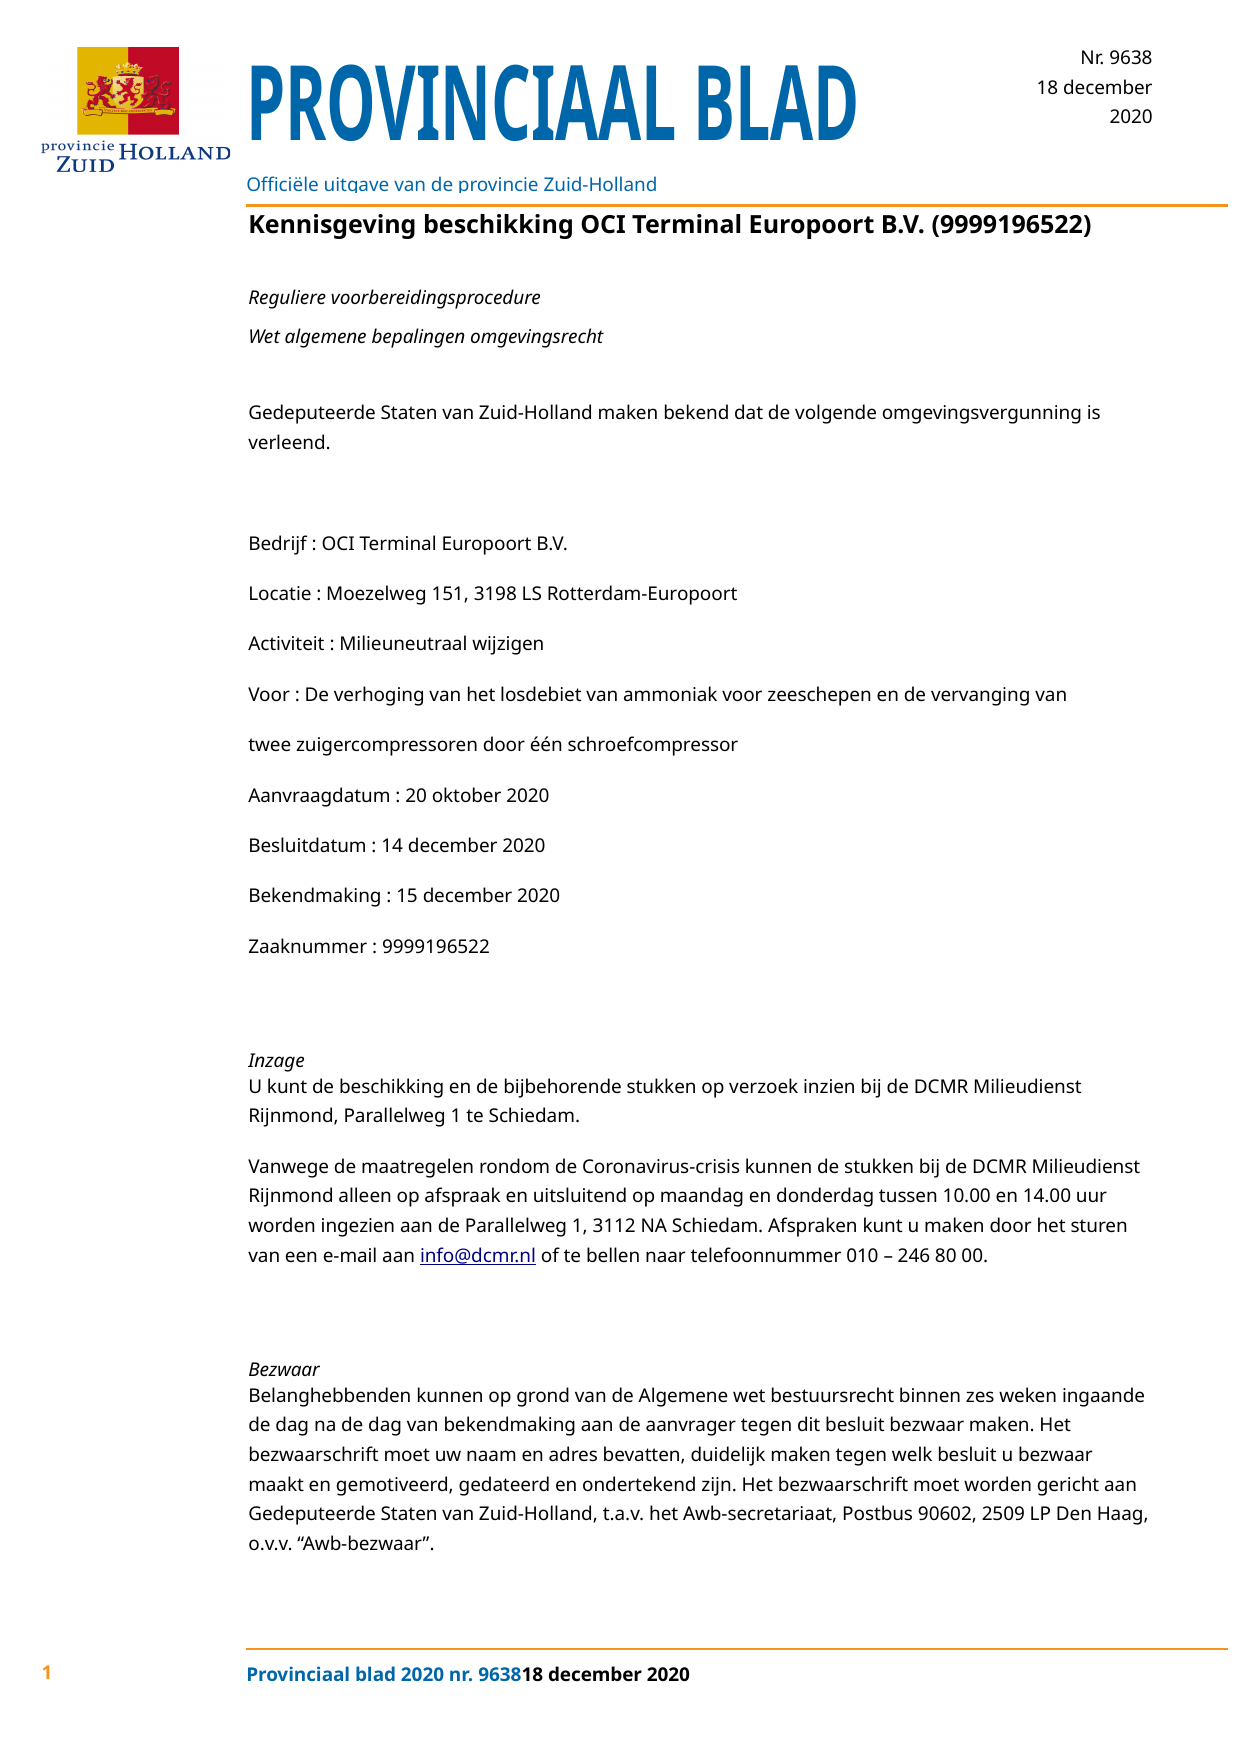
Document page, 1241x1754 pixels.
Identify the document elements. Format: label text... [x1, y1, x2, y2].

text twee zuigercompressoren door één schroefcompressor [248, 731, 1152, 757]
text Wet algemene bepalingen omgevingsrecht [248, 323, 1152, 349]
text Kennisgeving beschikking OCI Terminal Europoort B.V. (9999196522) [248, 207, 1152, 241]
text Aanvraagdatum : 20 oktober 2020 [248, 782, 1152, 807]
text Bekendmaking : 15 december 2020 [248, 883, 1152, 908]
text Reguliere voorbereidingsprocedure [248, 284, 1152, 309]
text Voor : De verhoging van het losdebiet van ammoniak voor zeeschepen en de vervanging van [248, 681, 1152, 707]
text Bezwaar [248, 1356, 1152, 1382]
text U kunt de beschikking en de bijbehorende stukken op verzoek inzien bij de DCMR Milieudienst Rijnmond, Parallelweg 1 te Schiedam. [248, 1073, 1152, 1128]
text Zaaknummer : 9999196522 [248, 933, 1152, 959]
text Activiteit : Milieuneutraal wijzigen [248, 631, 1152, 656]
text Bedrijf : OCI Terminal Europoort B.V. [248, 530, 1152, 555]
picture [41, 47, 231, 172]
text Vanwege de maatregelen rondom de Coronavirus-crisis kunnen de stukken bij de DCMR Milieudienst Rijnmond alleen op afspraak en uitsluitend op maandag en donderdag tussen 10.00 en 14.00 uur worden ingezien aan de Parallelweg 1, 3112 NA Schiedam. Afspraken kunt u maken door het sturen van een e-mail aan info@dcmr.nl of te bellen naar telefoonnummer 010 – 246 80 00. [248, 1153, 1152, 1268]
text Inzage [248, 1047, 1152, 1073]
text Besluitdatum : 14 december 2020 [248, 832, 1152, 858]
text Locatie : Moezelweg 151, 3198 LS Rotterdam-Europoort [248, 580, 1152, 606]
text Belanghebbenden kunnen op grond van de Algemene wet bestuursrecht binnen zes weken ingaande de dag na de dag van bekendmaking aan de aanvrager tegen dit besluit bezwaar maken. Het bezwaarschrift moet uw naam en adres bevatten, duidelijk maken tegen welk besluit u bezwaar maakt en gemotiveerd, gedateerd en ondertekend zijn. Het bezwaarschrift moet worden gericht aan Gedeputeerde Staten van Zuid-Holland, t.a.v. het Awb-secretariaat, Postbus 90602, 2509 LP Den Haag, o.v.v. “Awb-bezwaar”. [248, 1382, 1152, 1556]
text Gedeputeerde Staten van Zuid-Holland maken bekend dat de volgende omgevingsvergunning is verleend. [248, 399, 1152, 454]
